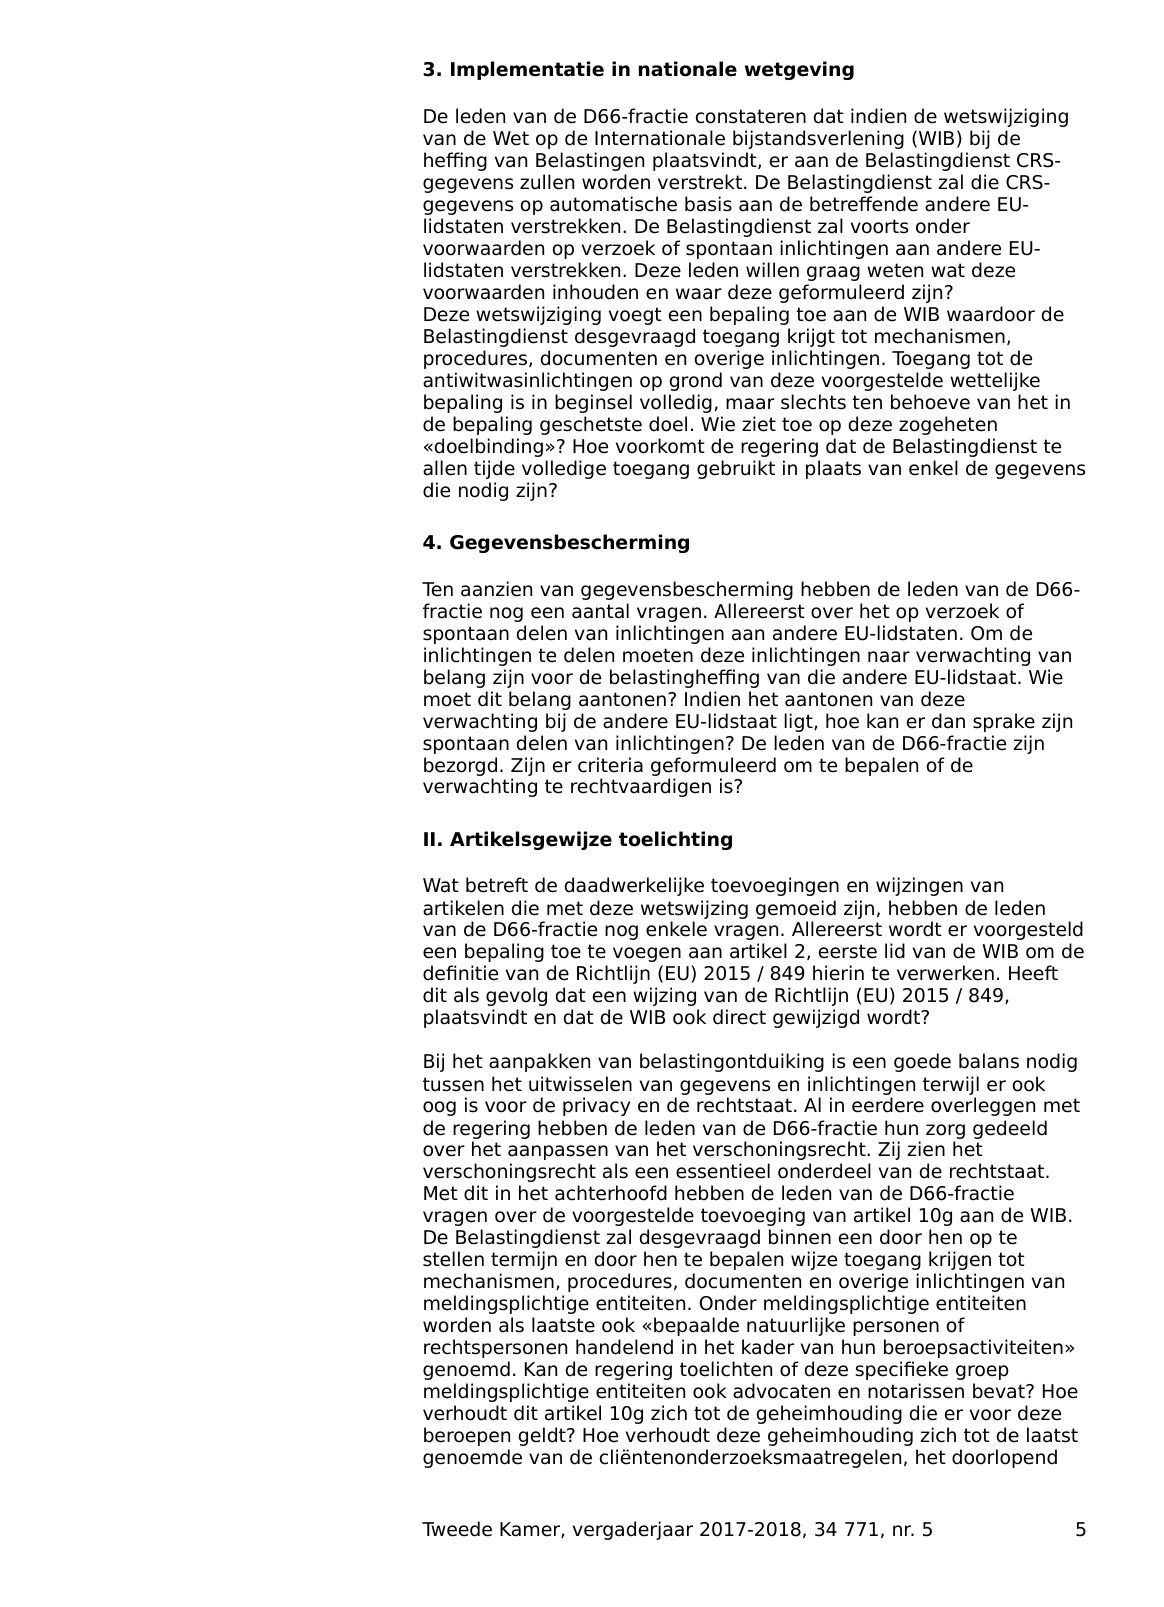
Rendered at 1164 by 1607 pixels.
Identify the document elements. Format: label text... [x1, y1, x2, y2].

text Ten aanzien van gegevensbescherming hebben de leden van de D66-fractie nog een aantal vragen. Allereerst over het op verzoek of spontaan delen van inlichtingen aan andere EU-lidstaten. Om de inlichtingen te delen moeten deze inlichtingen naar verwachting van belang zijn voor de belastingheffing van die andere EU-lidstaat. Wie moet dit belang aantonen? Indien het aantonen van deze verwachting bij de andere EU-lidstaat ligt, hoe kan er dan sprake zijn spontaan delen van inlichtingen? De leden van de D66-fractie zijn bezorgd. Zijn er criteria geformuleerd om te bepalen of de verwachting te rechtvaardigen is? [422, 579, 1087, 798]
subtitle II. Artikelsgewijze toelichting [422, 828, 1087, 850]
subtitle 4. Gegevensbescherming [422, 532, 1087, 554]
text Deze wetswijziging voegt een bepaling toe aan de WIB waardoor de Belastingdienst desgevraagd toegang krijgt tot mechanismen, procedures, documenten en overige inlichtingen. Toegang tot de antiwitwasinlichtingen op grond van deze voorgestelde wettelijke bepaling is in beginsel volledig, maar slechts ten behoeve van het in de bepaling geschetste doel. Wie ziet toe op deze zogeheten «doelbinding»? Hoe voorkomt de regering dat de Belastingdienst te allen tijde volledige toegang gebruikt in plaats van enkel de gegevens die nodig zijn? [422, 304, 1087, 502]
text Wat betreft de daadwerkelijke toevoegingen en wijzingen van artikelen die met deze wetswijzing gemoeid zijn, hebben de leden van de D66-fractie nog enkele vragen. Allereerst wordt er voorgesteld een bepaling toe te voegen aan artikel 2, eerste lid van de WIB om de definitie van de Richtlijn (EU) 2015 / 849 hierin te verwerken. Heeft dit als gevolg dat een wijzing van de Richtlijn (EU) 2015 / 849, plaatsvindt en dat de WIB ook direct gewijzigd wordt? [422, 875, 1087, 1029]
text Bij het aanpakken van belastingontduiking is een goede balans nodig tussen het uitwisselen van gegevens en inlichtingen terwijl er ook oog is voor de privacy en de rechtstaat. Al in eerdere overleggen met de regering hebben de leden van de D66-fractie hun zorg gedeeld over het aanpassen van het verschoningsrecht. Zij zien het verschoningsrecht als een essentieel onderdeel van de rechtstaat. Met dit in het achterhoofd hebben de leden van de D66-fractie vragen over de voorgestelde toevoeging van artikel 10g aan de WIB. De Belastingdienst zal desgevraagd binnen een door hen op te stellen termijn en door hen te bepalen wijze toegang krijgen tot mechanismen, procedures, documenten en overige inlichtingen van meldingsplichtige entiteiten. Onder meldingsplichtige entiteiten worden als laatste ook «bepaalde natuurlijke personen of rechtspersonen handelend in het kader van hun beroepsactiviteiten» genoemd. Kan de regering toelichten of deze specifieke groep meldingsplichtige entiteiten ook advocaten en notarissen bevat? Hoe verhoudt dit artikel 10g zich tot de geheimhouding die er voor deze beroepen geldt? Hoe verhoudt deze geheimhouding zich tot de laatst genoemde van de cliëntenonderzoeksmaatregelen, het doorlopend [422, 1051, 1087, 1469]
text De leden van de D66-fractie constateren dat indien de wetswijziging van de Wet op de Internationale bijstandsverlening (WIB) bij de heffing van Belastingen plaatsvindt, er aan de Belastingdienst CRS-gegevens zullen worden verstrekt. De Belastingdienst zal die CRS-gegevens op automatische basis aan de betreffende andere EU-lidstaten verstrekken. De Belastingdienst zal voorts onder voorwaarden op verzoek of spontaan inlichtingen aan andere EU-lidstaten verstrekken. Deze leden willen graag weten wat deze voorwaarden inhouden en waar deze geformuleerd zijn? [422, 106, 1087, 304]
subtitle 3. Implementatie in nationale wetgeving [422, 59, 1087, 81]
